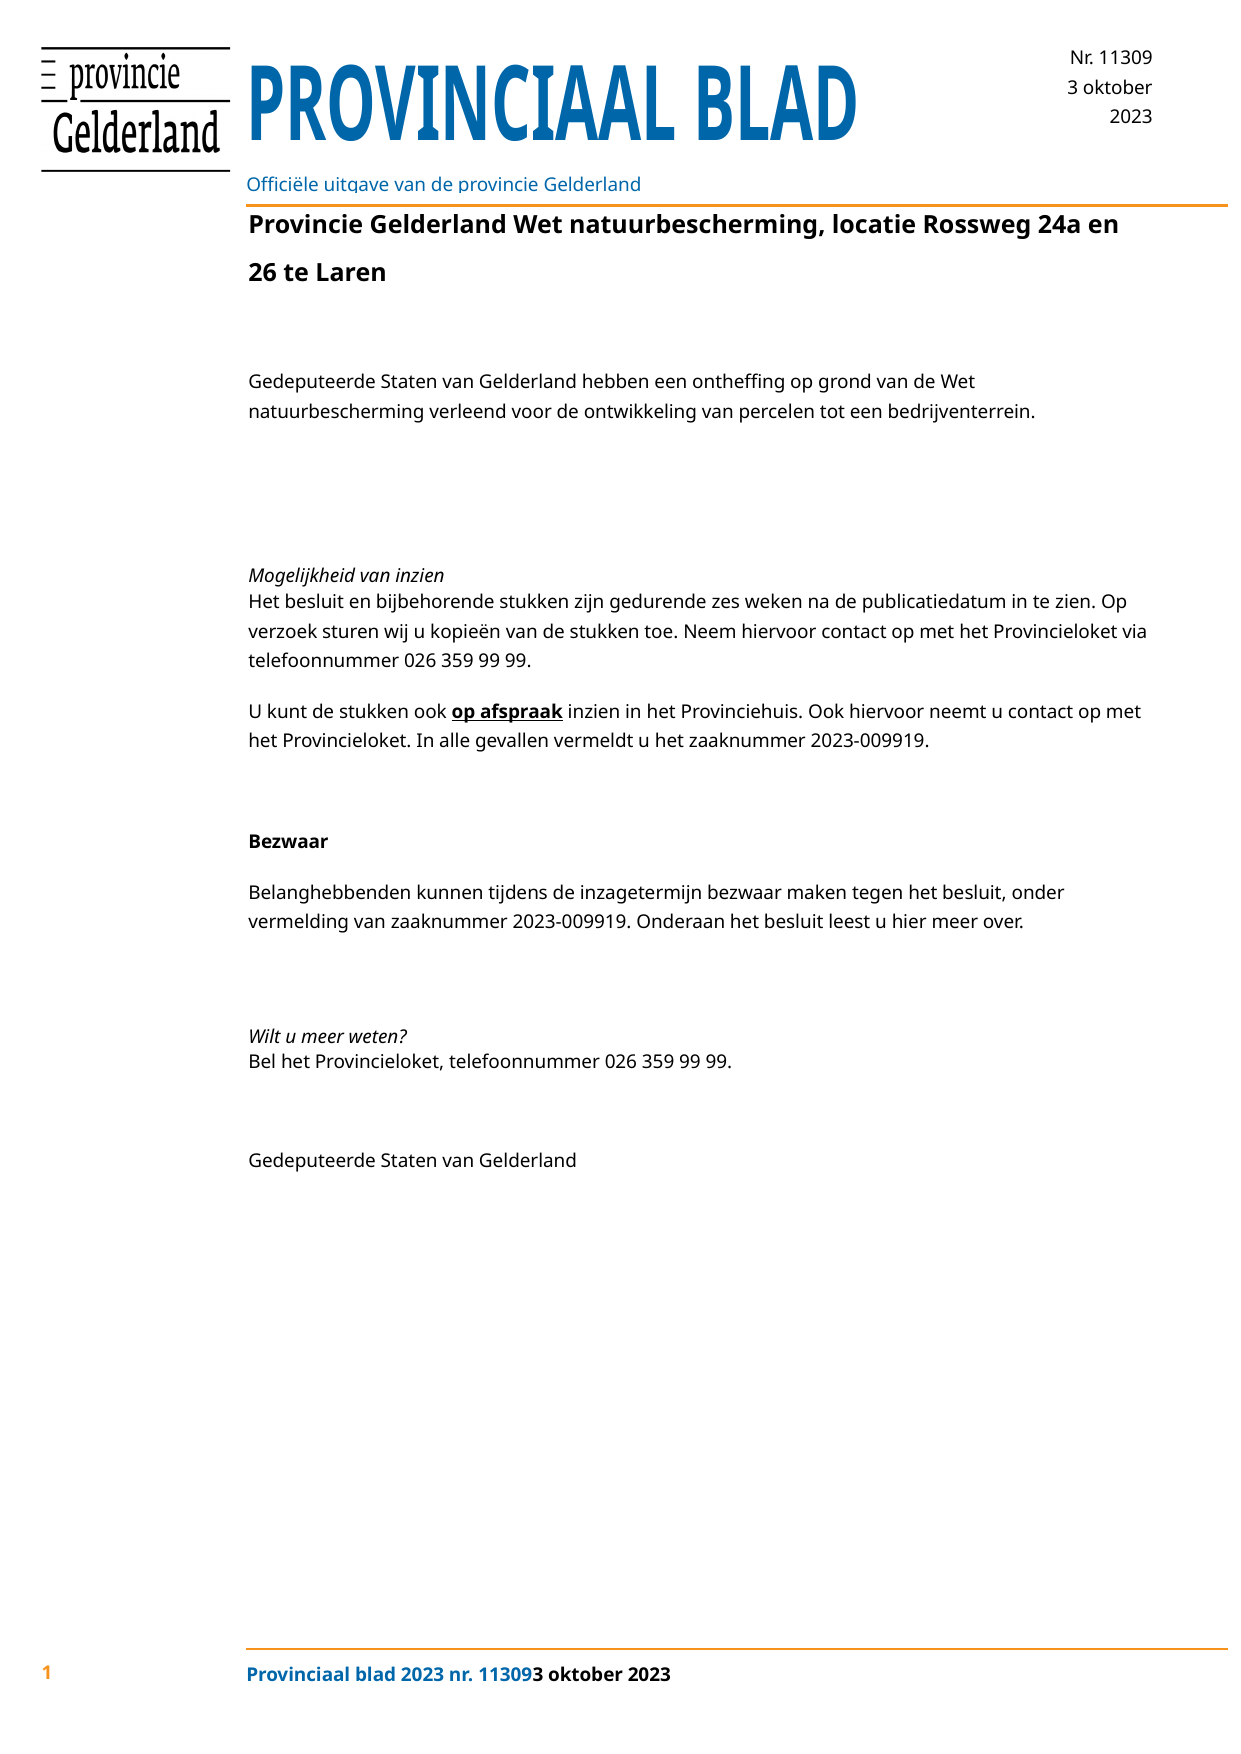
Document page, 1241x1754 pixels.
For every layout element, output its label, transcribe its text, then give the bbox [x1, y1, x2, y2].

text Mogelijkheid van inzien [248, 563, 1152, 588]
text Bezwaar [248, 828, 1152, 854]
text Het besluit en bijbehorende stukken zijn gedurende zes weken na de publicatiedatum in te zien. Op verzoek sturen wij u kopieën van de stukken toe. Neem hiervoor contact op met het Provincieloket via telefoonnummer 026 359 99 99. [248, 588, 1152, 673]
text Provincie Gelderland Wet natuurbescherming, locatie Rossweg 24a en 26 te Laren [248, 207, 1152, 288]
text Gedeputeerde Staten van Gelderland [248, 1147, 1152, 1172]
text Gedeputeerde Staten van Gelderland hebben een ontheffing op grond van de Wet natuurbescherming verleend voor de ontwikkeling van percelen tot een bedrijventerrein. [248, 368, 1152, 424]
text U kunt de stukken ook op afspraak inzien in het Provinciehuis. Ook hiervoor neemt u contact op met het Provincieloket. In alle gevallen vermeldt u het zaaknummer 2023-009919. [248, 698, 1152, 753]
text Wilt u meer weten? [248, 1023, 1152, 1048]
text Belanghebbenden kunnen tijdens de inzagetermijn bezwaar maken tegen het besluit, onder vermelding van zaaknummer 2023-009919. Onderaan het besluit leest u hier meer over. [248, 879, 1152, 934]
text Bel het Provincieloket, telefoonnummer 026 359 99 99. [248, 1048, 1152, 1074]
picture [41, 47, 231, 172]
